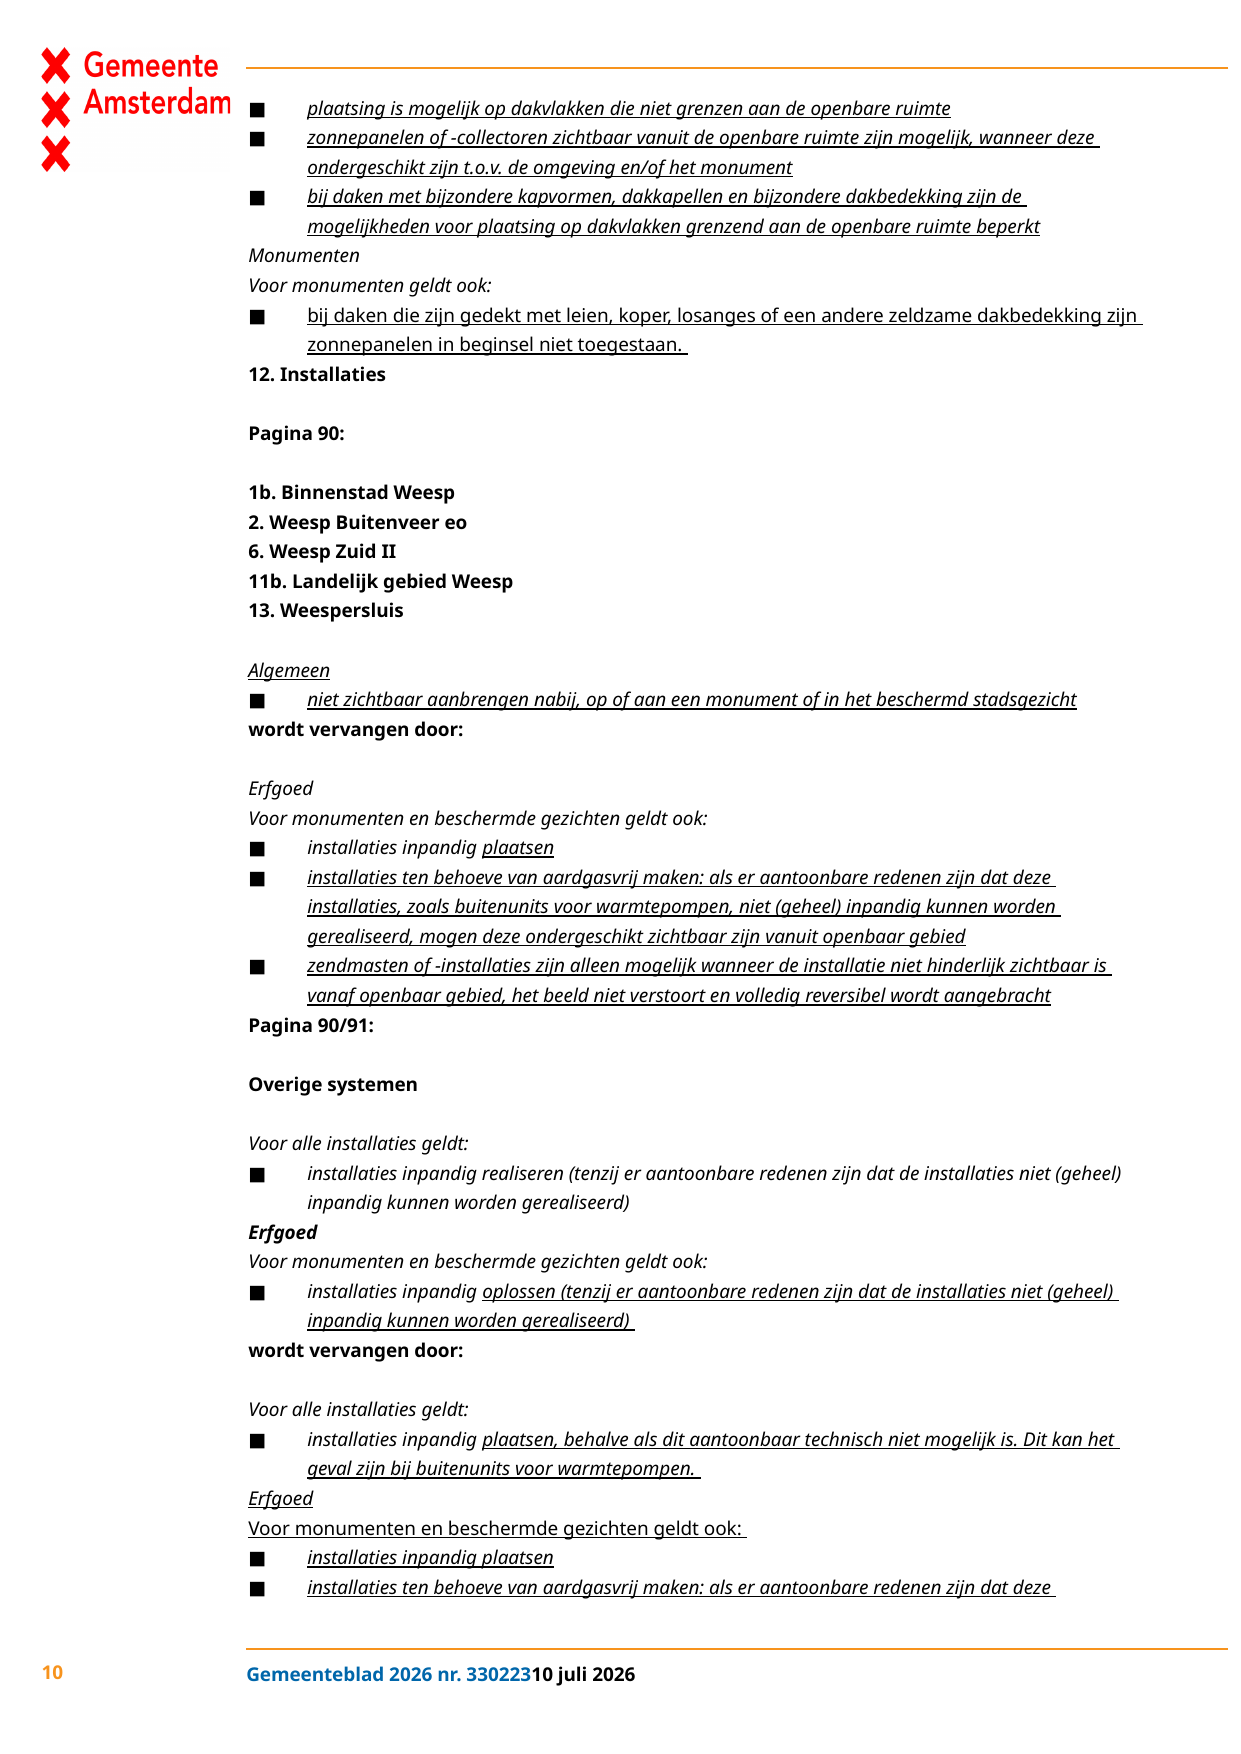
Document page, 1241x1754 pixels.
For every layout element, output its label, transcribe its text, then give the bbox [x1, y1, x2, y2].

list zendmasten of -installaties zijn alleen mogelijk wanneer de installatie niet hinderlijk zichtbaar is vanaf openbaar gebied, het beeld niet verstoort en volledig reversibel wordt aangebracht [248, 953, 1152, 1008]
picture [41, 47, 231, 172]
list installaties inpandig plaatsen, behalve als dit aantoonbaar technisch niet mogelijk is. Dit kan het geval zijn bij buitenunits voor warmtepompen. [248, 1426, 1152, 1481]
text Erfgoed [248, 1485, 1152, 1511]
text Erfgoed [248, 1219, 1152, 1245]
list installaties inpandig oplossen (tenzij er aantoonbare redenen zijn dat de installaties niet (geheel) inpandig kunnen worden gerealiseerd) [248, 1278, 1152, 1333]
text Erfgoed [248, 775, 1152, 801]
text Voor alle installaties geldt: [248, 1130, 1152, 1156]
text Voor monumenten geldt ook: [248, 272, 1152, 298]
text 1b. Binnenstad Weesp [248, 479, 1152, 505]
list niet zichtbaar aanbrengen nabij, op of aan een monument of in het beschermd stadsgezicht [248, 686, 1152, 712]
text Algemeen [248, 657, 1152, 683]
list plaatsing is mogelijk op dakvlakken die niet grenzen aan de openbare ruimte [248, 95, 1152, 121]
text Pagina 90: [248, 420, 1152, 446]
list installaties ten behoeve van aardgasvrij maken: als er aantoonbare redenen zijn dat deze installaties, zoals buitenunits voor warmtepompen, niet (geheel) inpandig kunnen worden gerealiseerd, mogen deze ondergeschikt zichtbaar zijn vanuit openbaar gebied [248, 864, 1152, 949]
list zonnepanelen of -collectoren zichtbaar vanuit de openbare ruimte zijn mogelijk, wanneer deze ondergeschikt zijn t.o.v. de omgeving en/of het monument [248, 124, 1152, 180]
list bij daken die zijn gedekt met leien, koper, losanges of een andere zeldzame dakbedekking zijn zonnepanelen in beginsel niet toegestaan. [248, 302, 1152, 357]
text Voor monumenten en beschermde gezichten geldt ook: [248, 1515, 1152, 1541]
list bij daken met bijzondere kapvormen, dakkapellen en bijzondere dakbedekking zijn de mogelijkheden voor plaatsing op dakvlakken grenzend aan de openbare ruimte beperkt [248, 183, 1152, 239]
text 11b. Landelijk gebied Weesp [248, 568, 1152, 594]
list installaties inpandig plaatsen [248, 1544, 1152, 1570]
text 6. Weesp Zuid II [248, 538, 1152, 564]
list installaties inpandig plaatsen [248, 834, 1152, 860]
text Voor monumenten en beschermde gezichten geldt ook: [248, 1248, 1152, 1274]
text Voor monumenten en beschermde gezichten geldt ook: [248, 805, 1152, 831]
text wordt vervangen door: [248, 1337, 1152, 1363]
list installaties ten behoeve van aardgasvrij maken: als er aantoonbare redenen zijn dat deze [248, 1574, 1152, 1600]
text Monumenten [248, 243, 1152, 268]
text wordt vervangen door: [248, 716, 1152, 742]
list installaties inpandig realiseren (tenzij er aantoonbare redenen zijn dat de installaties niet (geheel) inpandig kunnen worden gerealiseerd) [248, 1160, 1152, 1215]
text 12. Installaties [248, 361, 1152, 387]
text Voor alle installaties geldt: [248, 1396, 1152, 1422]
text Pagina 90/91: [248, 1012, 1152, 1038]
text Overige systemen [248, 1071, 1152, 1097]
text 13. Weespersluis [248, 598, 1152, 623]
text 2. Weesp Buitenveer eo [248, 509, 1152, 535]
